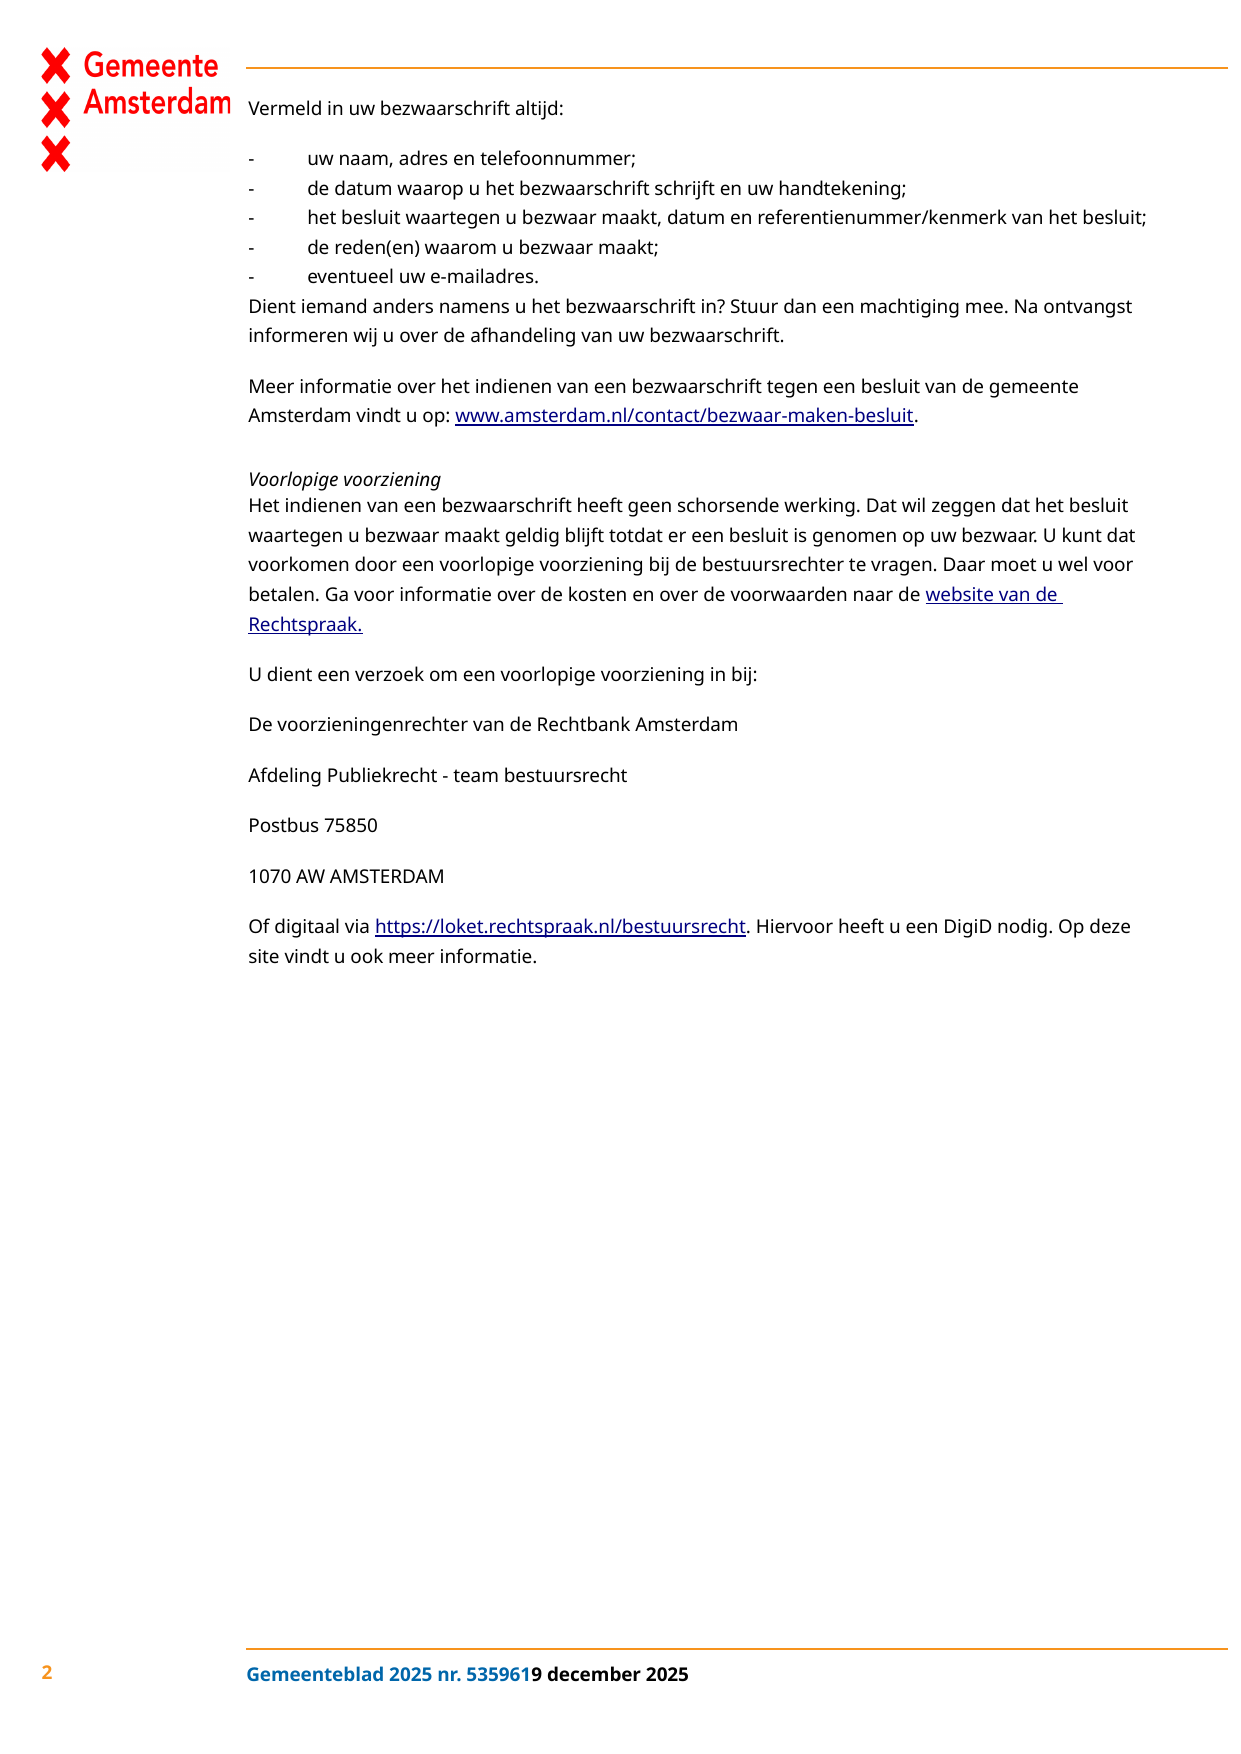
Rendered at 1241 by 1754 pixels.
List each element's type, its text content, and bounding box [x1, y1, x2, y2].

text U dient een verzoek om een voorlopige voorziening in bij: [248, 661, 1152, 687]
text Dient iemand anders namens u het bezwaarschrift in? Stuur dan een machtiging mee. Na ontvangst informeren wij u over de afhandeling van uw bezwaarschrift. [248, 293, 1152, 348]
text Of digitaal via https://loket.rechtspraak.nl/bestuursrecht. Hiervoor heeft u een DigiD nodig. Op deze site vindt u ook meer informatie. [248, 913, 1152, 968]
list de reden(en) waarom u bezwaar maakt; [248, 234, 1152, 260]
list uw naam, adres en telefoonnummer; [248, 145, 1152, 171]
text Het indienen van een bezwaarschrift heeft geen schorsende werking. Dat wil zeggen dat het besluit waartegen u bezwaar maakt geldig blijft totdat er een besluit is genomen op uw bezwaar. U kunt dat voorkomen door een voorlopige voorziening bij de bestuursrechter te vragen. Daar moet u wel voor betalen. Ga voor informatie over de kosten en over de voorwaarden naar de website van de Rechtspraak. [248, 492, 1152, 636]
text Voorlopige voorziening [248, 467, 1152, 492]
picture [41, 47, 231, 172]
list eventueel uw e-mailadres. [248, 263, 1152, 289]
text Meer informatie over het indienen van een bezwaarschrift tegen een besluit van de gemeente Amsterdam vindt u op: www.amsterdam.nl/contact/bezwaar-maken-besluit. [248, 373, 1152, 428]
text 1070 AW AMSTERDAM [248, 863, 1152, 888]
text De voorzieningenrechter van de Rechtbank Amsterdam [248, 712, 1152, 737]
text Vermeld in uw bezwaarschrift altijd: [248, 95, 1152, 121]
text Afdeling Publiekrecht - team bestuursrecht [248, 762, 1152, 788]
text Postbus 75850 [248, 812, 1152, 838]
list het besluit waartegen u bezwaar maakt, datum en referentienummer/kenmerk van het besluit; [248, 204, 1152, 230]
list de datum waarop u het bezwaarschrift schrijft en uw handtekening; [248, 175, 1152, 201]
